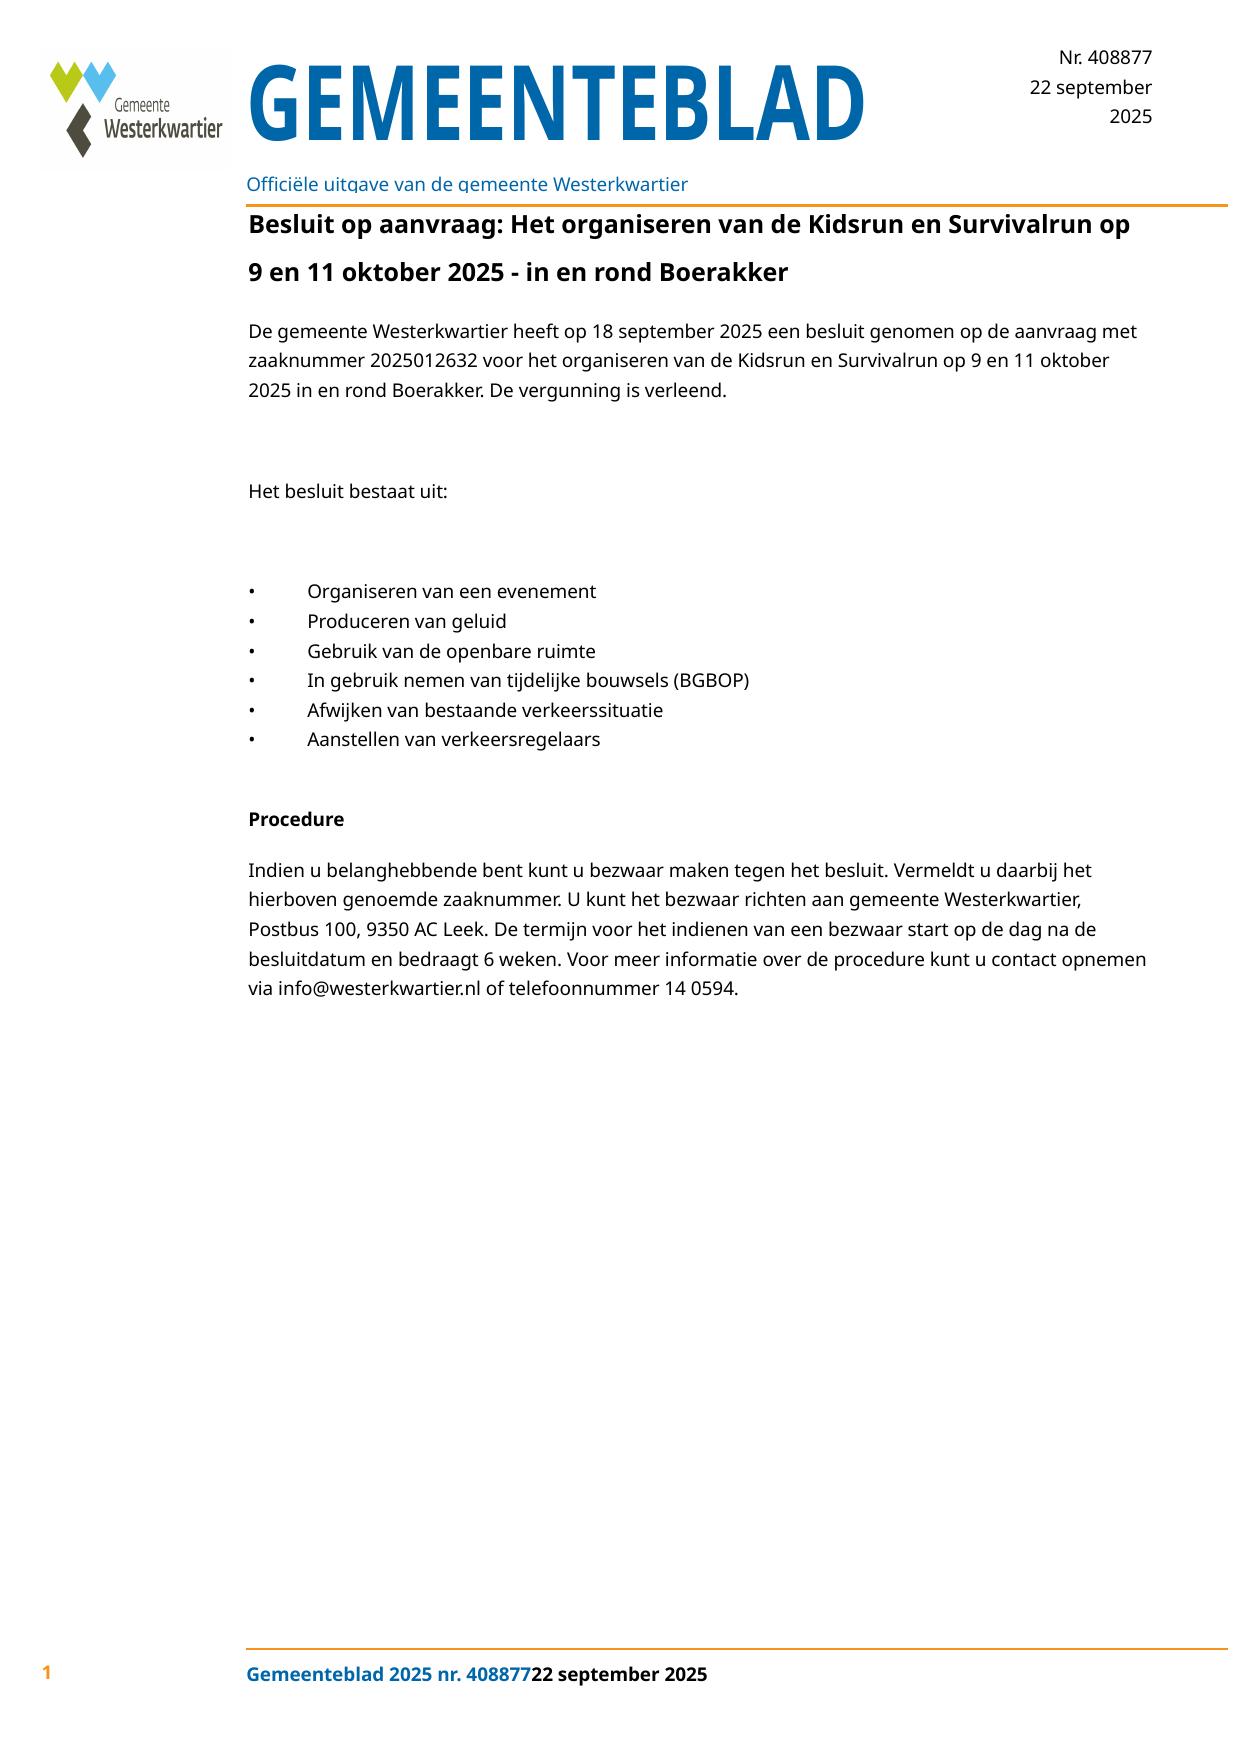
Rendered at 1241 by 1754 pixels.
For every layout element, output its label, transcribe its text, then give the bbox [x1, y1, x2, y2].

text Het besluit bestaat uit: [248, 478, 1152, 504]
list Afwijken van bestaande verkeerssituatie [248, 697, 1152, 723]
text De gemeente Westerkwartier heeft op 18 september 2025 een besluit genomen op de aanvraag met zaaknummer 2025012632 voor het organiseren van de Kidsrun en Survivalrun op 9 en 11 oktober 2025 in en rond Boerakker. De vergunning is verleend. [248, 318, 1152, 403]
text Besluit op aanvraag: Het organiseren van de Kidsrun en Survivalrun op 9 en 11 oktober 2025 - in en rond Boerakker [248, 207, 1152, 288]
picture [41, 47, 231, 172]
list Organiseren van een evenement [248, 579, 1152, 604]
list Aanstellen van verkeersregelaars [248, 727, 1152, 752]
list Gebruik van de openbare ruimte [248, 638, 1152, 664]
list In gebruik nemen van tijdelijke bouwsels (BGBOP) [248, 667, 1152, 693]
text Indien u belanghebbende bent kunt u bezwaar maken tegen het besluit. Vermeldt u daarbij het hierboven genoemde zaaknummer. U kunt het bezwaar richten aan gemeente Westerkwartier, Postbus 100, 9350 AC Leek. De termijn voor het indienen van een bezwaar start op de dag na de besluitdatum en bedraagt 6 weken. Voor meer informatie over de procedure kunt u contact opnemen via info@westerkwartier.nl of telefoonnummer 14 0594. [248, 857, 1152, 1001]
text Procedure [248, 807, 1152, 832]
list Produceren van geluid [248, 608, 1152, 634]
